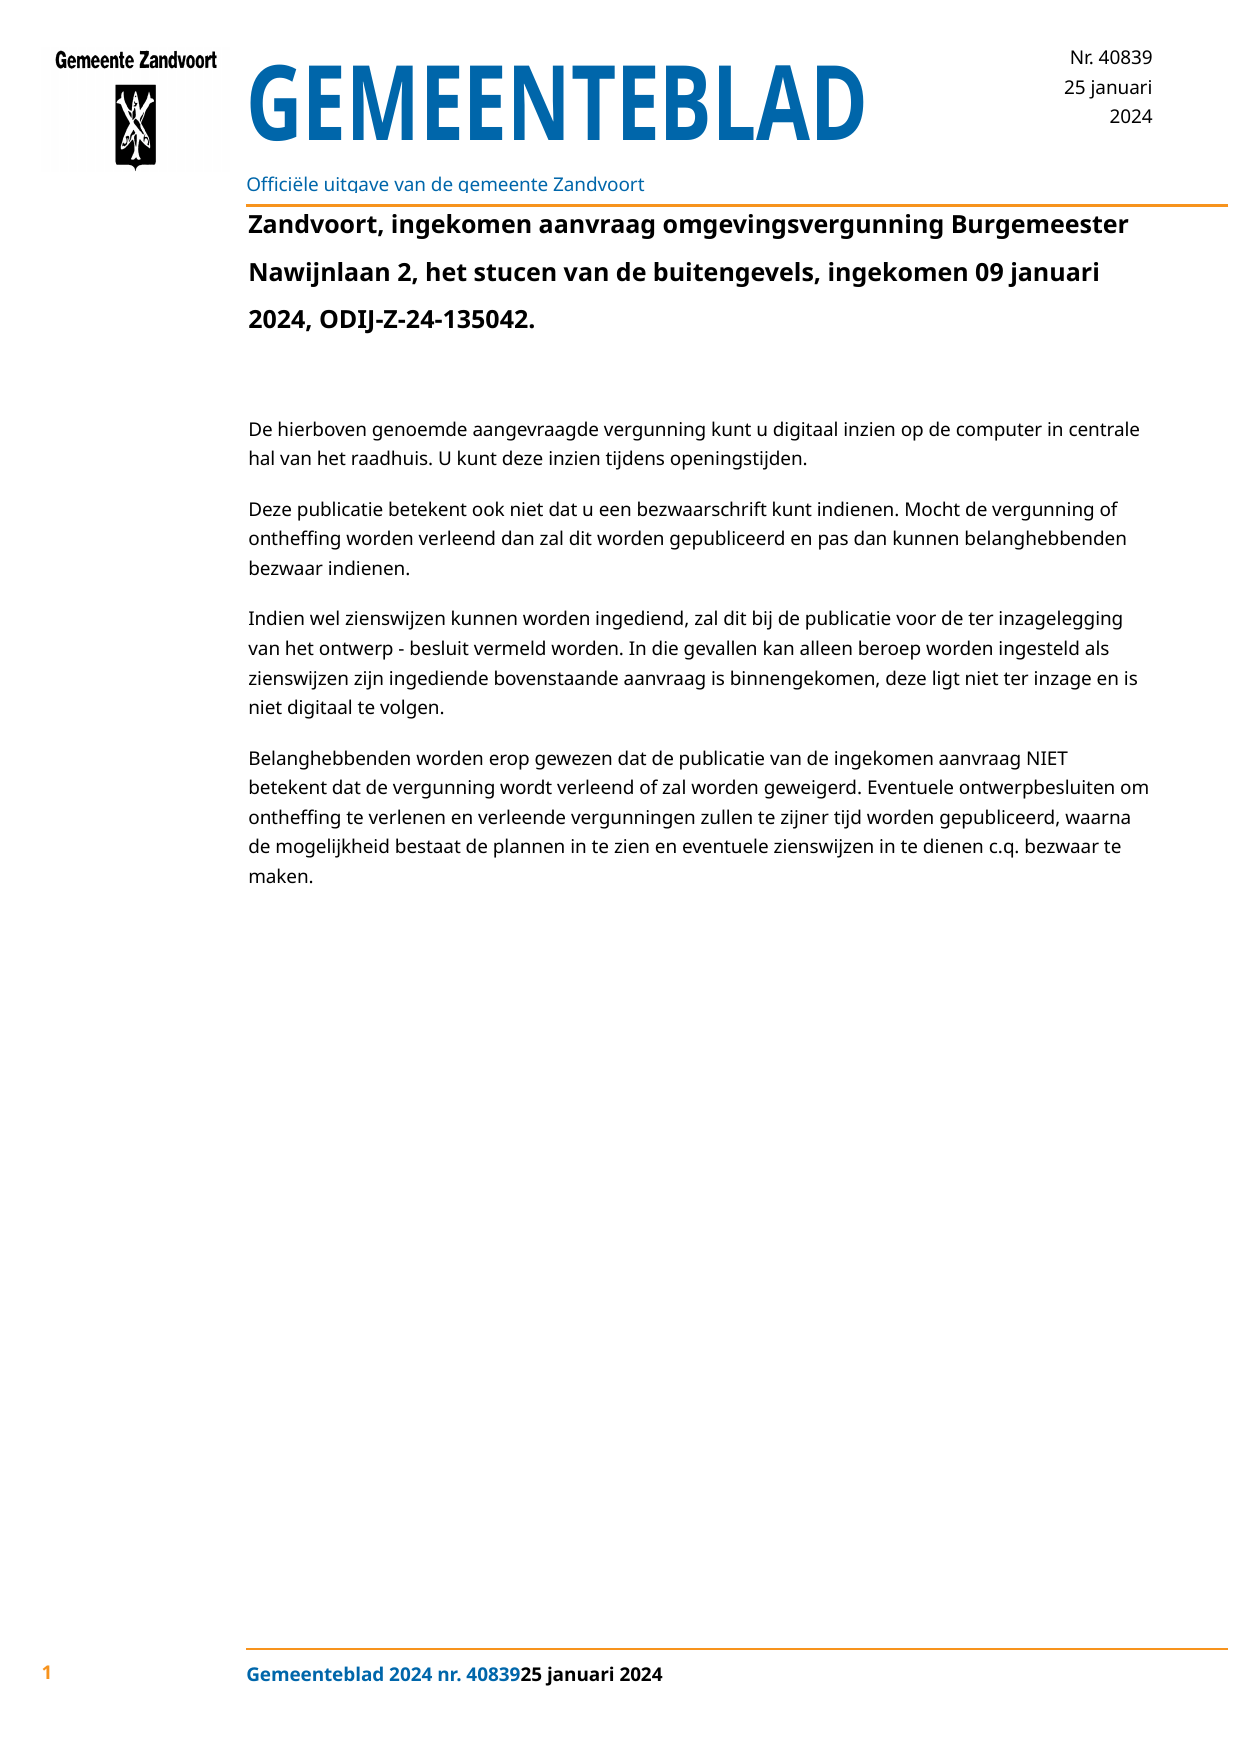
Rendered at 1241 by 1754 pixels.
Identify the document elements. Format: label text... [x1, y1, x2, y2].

text Belanghebbenden worden erop gewezen dat de publicatie van de ingekomen aanvraag NIET betekent dat de vergunning wordt verleend of zal worden geweigerd. Eventuele ontwerpbesluiten om ontheffing te verlenen en verleende vergunningen zullen te zijner tijd worden gepubliceerd, waarna de mogelijkheid bestaat de plannen in te zien en eventuele zienswijzen in te dienen c.q. bezwaar te maken. [248, 745, 1152, 889]
picture [41, 47, 231, 172]
text De hierboven genoemde aangevraagde vergunning kunt u digitaal inzien op de computer in centrale hal van het raadhuis. U kunt deze inzien tijdens openingstijden. [248, 416, 1152, 471]
text Deze publicatie betekent ook niet dat u een bezwaarschrift kunt indienen. Mocht de vergunning of ontheffing worden verleend dan zal dit worden gepubliceerd en pas dan kunnen belanghebbenden bezwaar indienen. [248, 496, 1152, 581]
text Indien wel zienswijzen kunnen worden ingediend, zal dit bij de publicatie voor de ter inzagelegging van het ontwerp - besluit vermeld worden. In die gevallen kan alleen beroep worden ingesteld als zienswijzen zijn ingediende bovenstaande aanvraag is binnengekomen, deze ligt niet ter inzage en is niet digitaal te volgen. [248, 606, 1152, 720]
text Zandvoort, ingekomen aanvraag omgevingsvergunning Burgemeester Nawijnlaan 2, het stucen van de buitengevels, ingekomen 09 januari 2024, ODIJ-Z-24-135042. [248, 207, 1152, 336]
